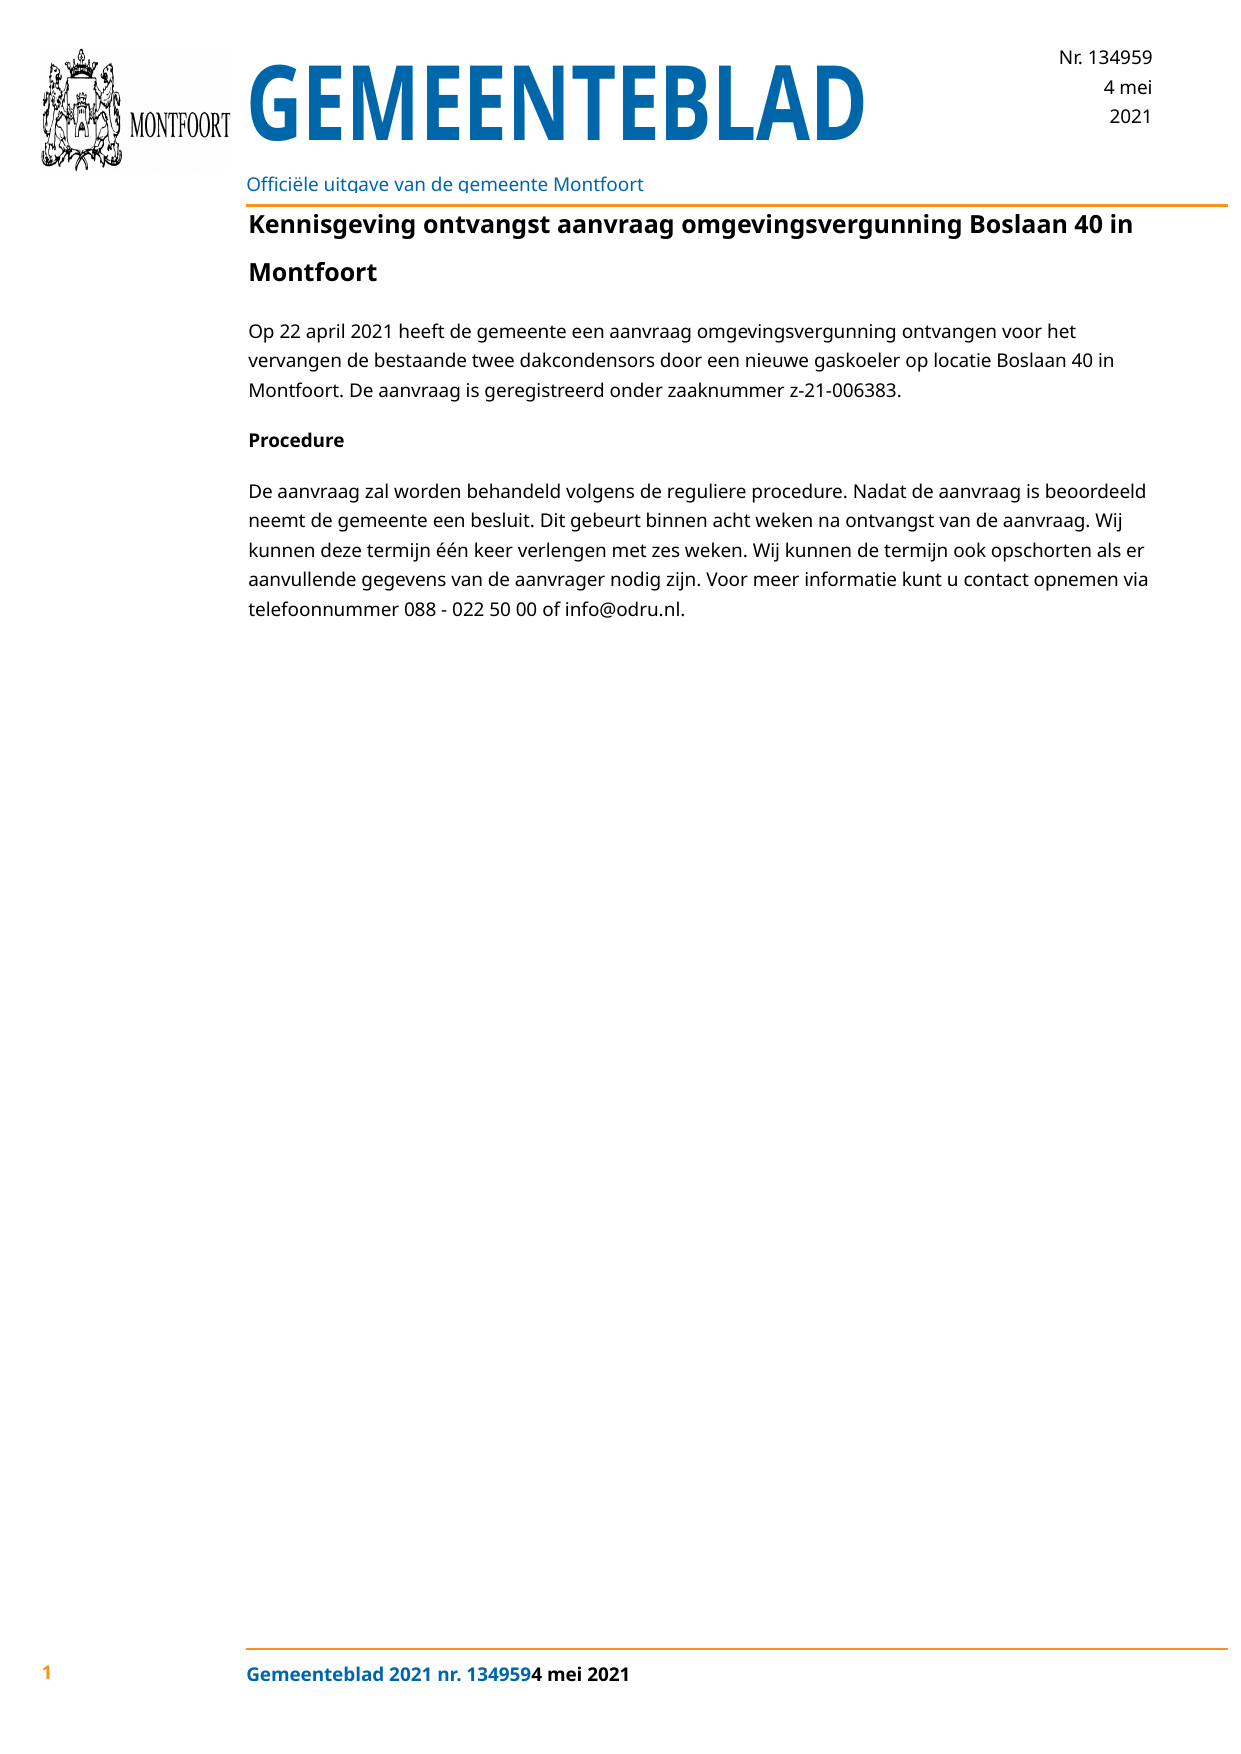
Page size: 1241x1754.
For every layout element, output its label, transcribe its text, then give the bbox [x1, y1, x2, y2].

text Op 22 april 2021 heeft de gemeente een aanvraag omgevingsvergunning ontvangen voor het vervangen de bestaande twee dakcondensors door een nieuwe gaskoeler op locatie Boslaan 40 in Montfoort. De aanvraag is geregistreerd onder zaaknummer z-21-006383. [248, 318, 1152, 403]
picture [41, 47, 231, 172]
text Kennisgeving ontvangst aanvraag omgevingsvergunning Boslaan 40 in Montfoort [248, 207, 1152, 288]
text Procedure [248, 427, 1152, 453]
text De aanvraag zal worden behandeld volgens de reguliere procedure. Nadat de aanvraag is beoordeeld neemt de gemeente een besluit. Dit gebeurt binnen acht weken na ontvangst van de aanvraag. Wij kunnen deze termijn één keer verlengen met zes weken. Wij kunnen de termijn ook opschorten als er aanvullende gegevens van de aanvrager nodig zijn. Voor meer informatie kunt u contact opnemen via telefoonnummer 088 - 022 50 00 of info@odru.nl. [248, 478, 1152, 622]
